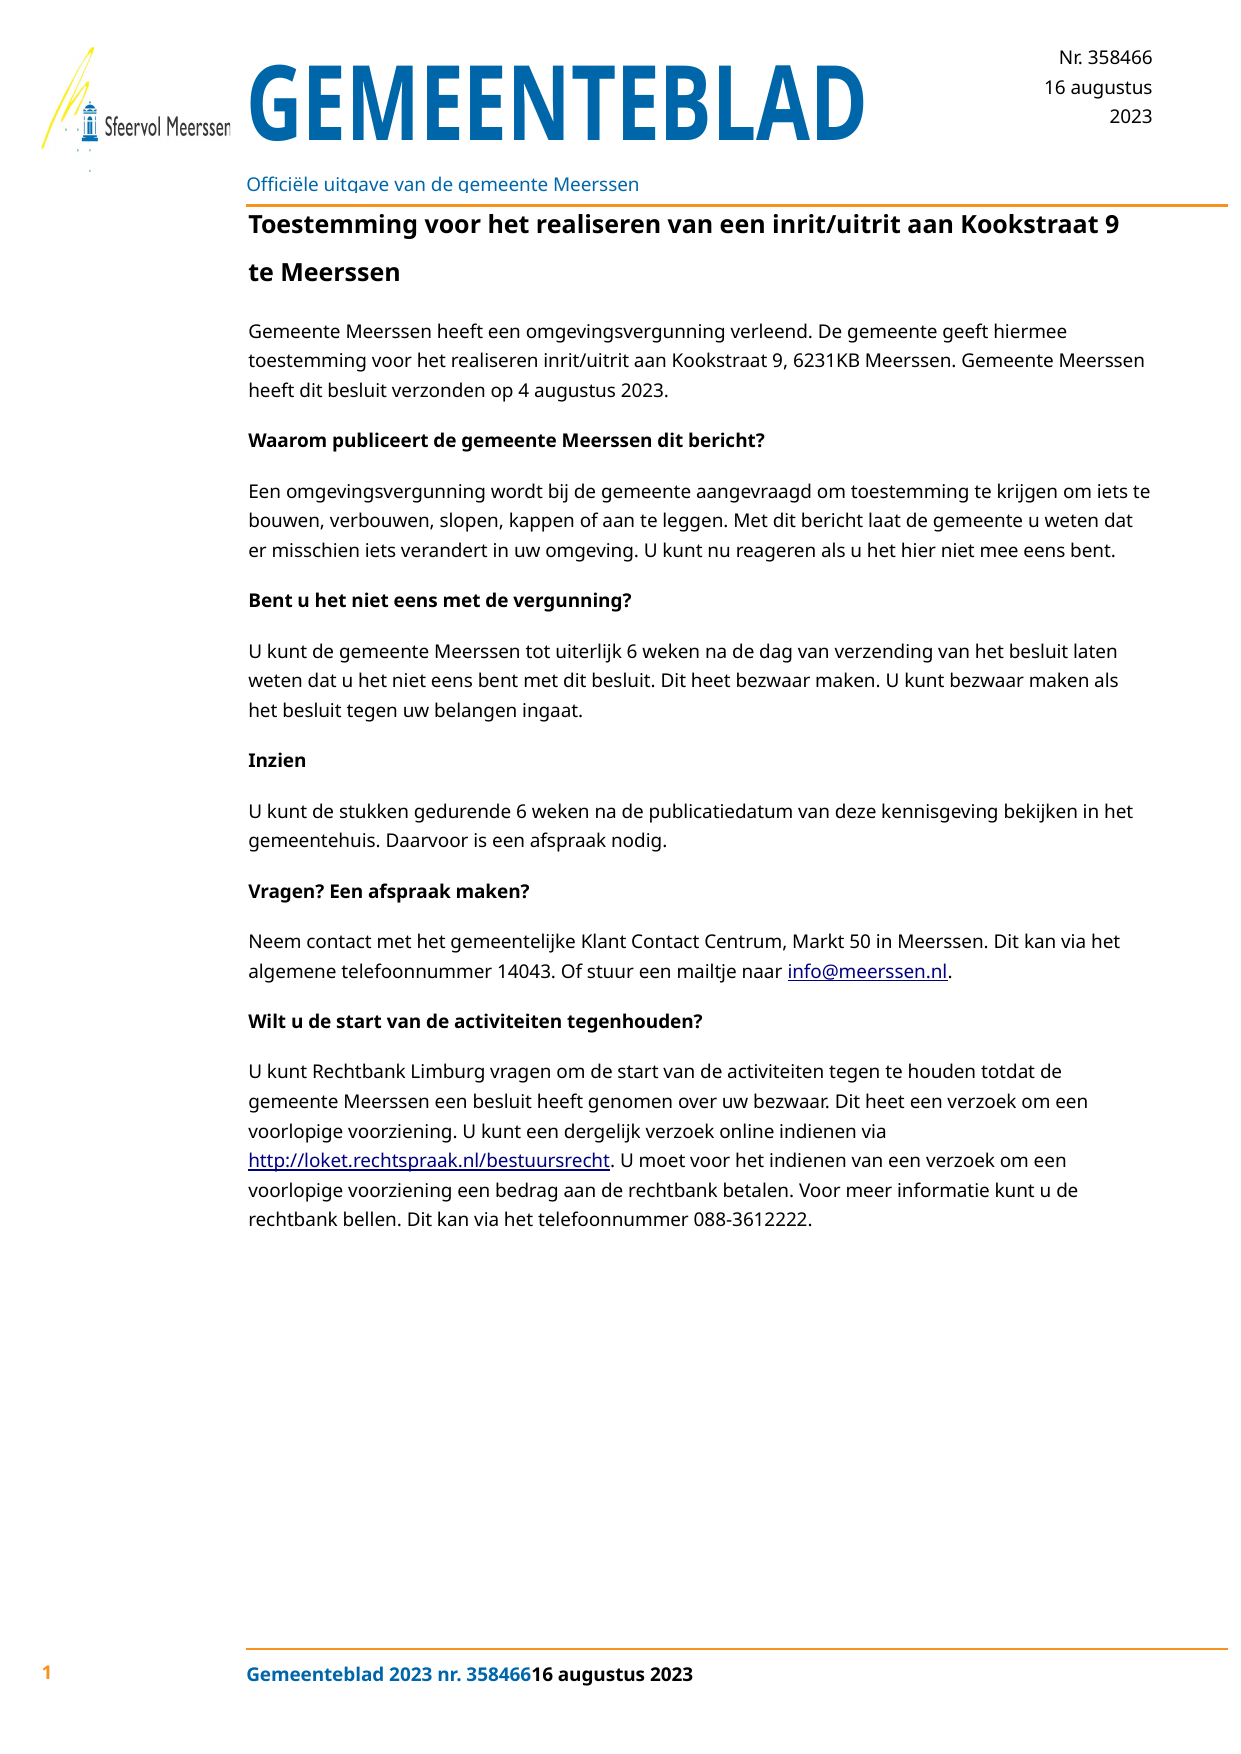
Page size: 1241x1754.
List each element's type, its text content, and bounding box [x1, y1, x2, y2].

text Gemeente Meerssen heeft een omgevingsvergunning verleend. De gemeente geeft hiermee toestemming voor het realiseren inrit/uitrit aan Kookstraat 9, 6231KB Meerssen. Gemeente Meerssen heeft dit besluit verzonden op 4 augustus 2023. [248, 318, 1152, 403]
text U kunt de gemeente Meerssen tot uiterlijk 6 weken na de dag van verzending van het besluit laten weten dat u het niet eens bent met dit besluit. Dit heet bezwaar maken. U kunt bezwaar maken als het besluit tegen uw belangen ingaat. [248, 638, 1152, 723]
text Waarom publiceert de gemeente Meerssen dit bericht? [248, 427, 1152, 453]
text Inzien [248, 747, 1152, 773]
text U kunt de stukken gedurende 6 weken na de publicatiedatum van deze kennisgeving bekijken in het gemeentehuis. Daarvoor is een afspraak nodig. [248, 798, 1152, 853]
text U kunt Rechtbank Limburg vragen om de start van de activiteiten tegen te houden totdat de gemeente Meerssen een besluit heeft genomen over uw bezwaar. Dit heet een verzoek om een voorlopige voorziening. U kunt een dergelijk verzoek online indienen via http://loket.rechtspraak.nl/bestuursrecht. U moet voor het indienen van een verzoek om een voorlopige voorziening een bedrag aan de rechtbank betalen. Voor meer informatie kunt u de rechtbank bellen. Dit kan via het telefoonnummer 088-3612222. [248, 1059, 1152, 1232]
text Bent u het niet eens met de vergunning? [248, 587, 1152, 613]
text Vragen? Een afspraak maken? [248, 878, 1152, 904]
text Neem contact met het gemeentelijke Klant Contact Centrum, Markt 50 in Meerssen. Dit kan via het algemene telefoonnummer 14043. Of stuur een mailtje naar info@meerssen.nl. [248, 928, 1152, 984]
picture [41, 47, 231, 172]
text Wilt u de start van de activiteiten tegenhouden? [248, 1008, 1152, 1034]
text Toestemming voor het realiseren van een inrit/uitrit aan Kookstraat 9 te Meerssen [248, 207, 1152, 288]
text Een omgevingsvergunning wordt bij de gemeente aangevraagd om toestemming te krijgen om iets te bouwen, verbouwen, slopen, kappen of aan te leggen. Met dit bericht laat de gemeente u weten dat er misschien iets verandert in uw omgeving. U kunt nu reageren als u het hier niet mee eens bent. [248, 478, 1152, 563]
